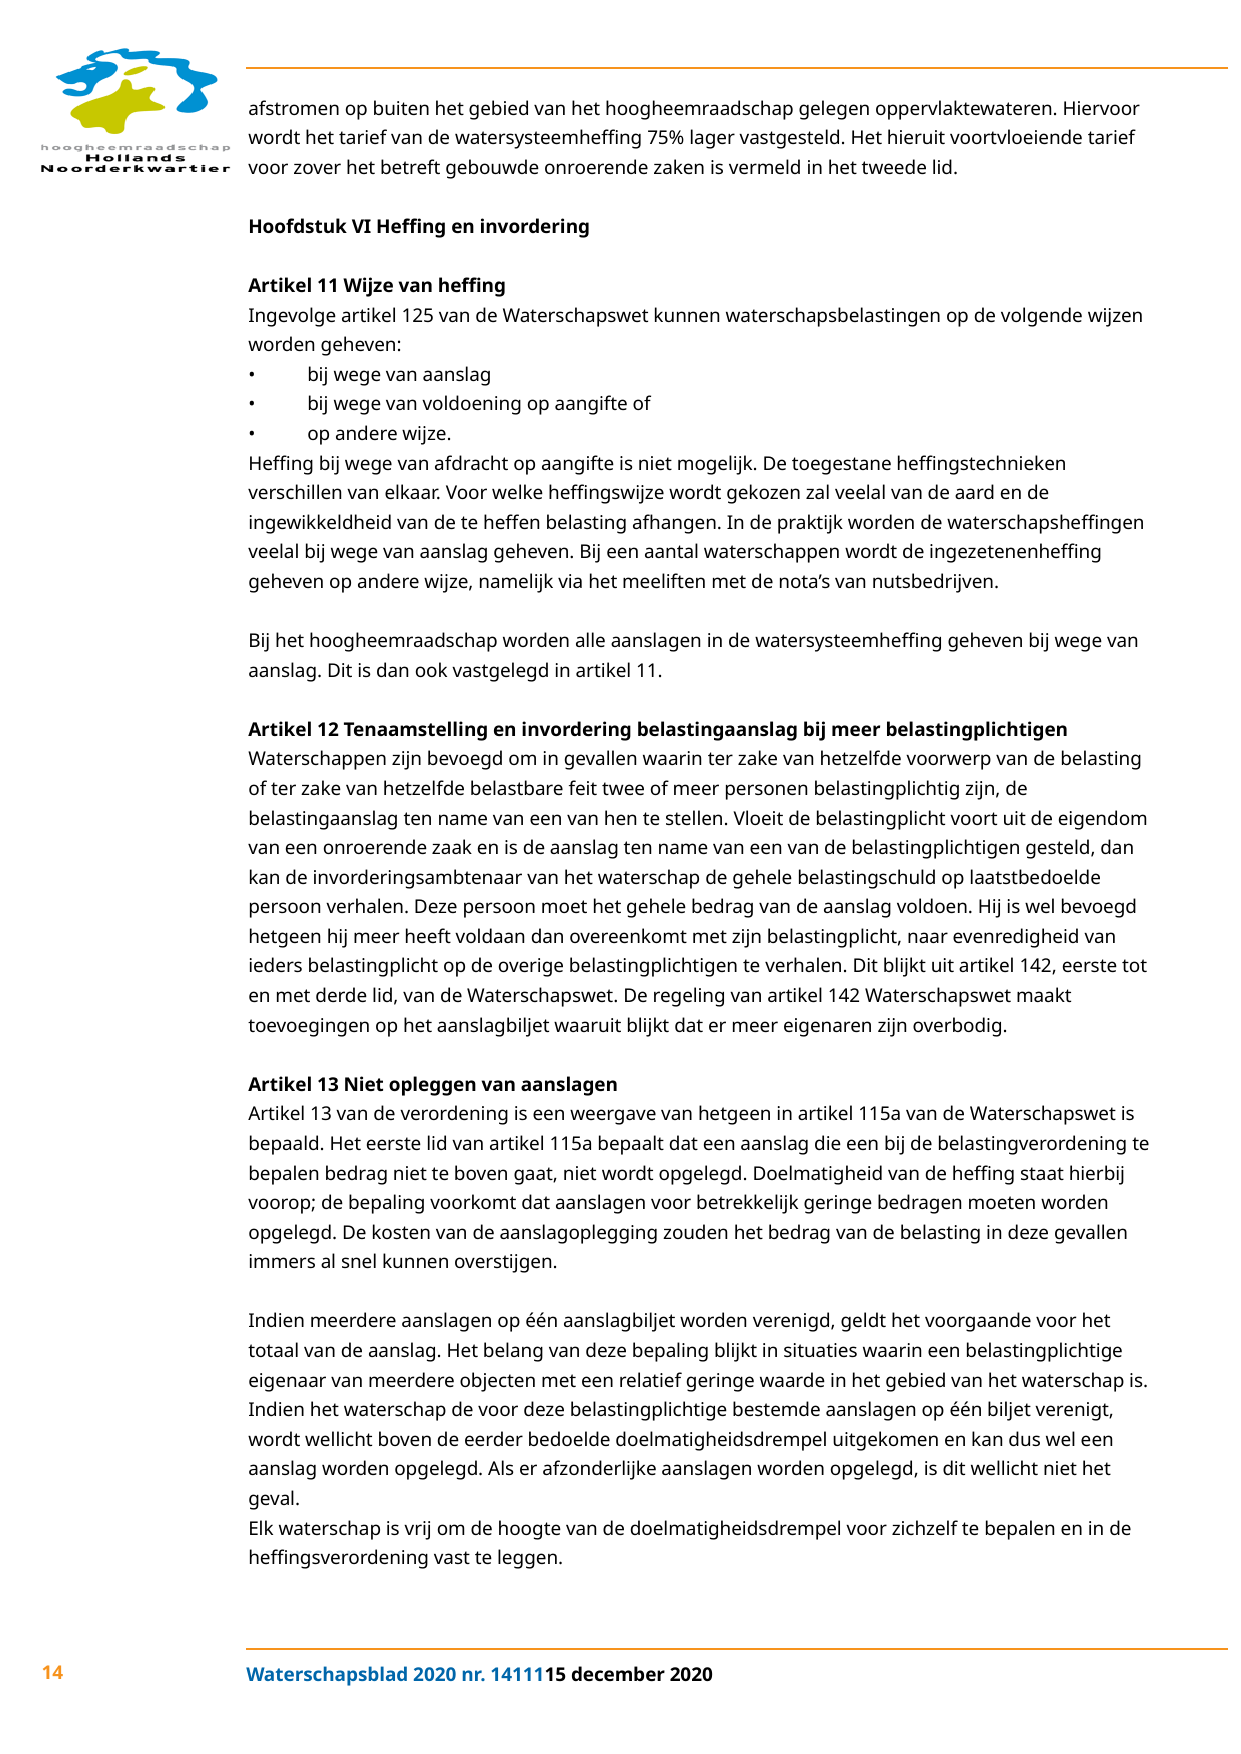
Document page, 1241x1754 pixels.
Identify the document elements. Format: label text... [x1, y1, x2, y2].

text Bij het hoogheemraadschap worden alle aanslagen in de watersysteemheffing geheven bij wege van aanslag. Dit is dan ook vastgelegd in artikel 11. [248, 627, 1152, 683]
text Artikel 12 Tenaamstelling en invordering belastingaanslag bij meer belastingplichtigen [248, 716, 1152, 742]
list op andere wijze. [248, 420, 1152, 446]
picture [41, 47, 231, 172]
text Heffing bij wege van afdracht op aangifte is niet mogelijk. De toegestane heffingstechnieken verschillen van elkaar. Voor welke heffingswijze wordt gekozen zal veelal van de aard en de ingewikkeldheid van de te heffen belasting afhangen. In de praktijk worden de waterschapsheffingen veelal bij wege van aanslag geheven. Bij een aantal waterschappen wordt de ingezetenenheffing geheven op andere wijze, namelijk via het meeliften met de nota’s van nutsbedrijven. [248, 450, 1152, 594]
text Elk waterschap is vrij om de hoogte van de doelmatigheidsdrempel voor zichzelf te bepalen en in de heffingsverordening vast te leggen. [248, 1515, 1152, 1570]
text Hoofdstuk VI Heffing en invordering [248, 213, 1152, 239]
text afstromen op buiten het gebied van het hoogheemraadschap gelegen oppervlaktewateren. Hiervoor wordt het tarief van de watersysteemheffing 75% lager vastgesteld. Het hieruit voortvloeiende tarief voor zover het betreft gebouwde onroerende zaken is vermeld in het tweede lid. [248, 95, 1152, 180]
text Indien meerdere aanslagen op één aanslagbiljet worden verenigd, geldt het voorgaande voor het totaal van de aanslag. Het belang van deze bepaling blijkt in situaties waarin een belastingplichtige eigenaar van meerdere objecten met een relatief geringe waarde in het gebied van het waterschap is. Indien het waterschap de voor deze belastingplichtige bestemde aanslagen op één biljet verenigt, wordt wellicht boven de eerder bedoelde doelmatigheidsdrempel uitgekomen en kan dus wel een aanslag worden opgelegd. Als er afzonderlijke aanslagen worden opgelegd, is dit wellicht niet het geval. [248, 1308, 1152, 1511]
text Artikel 13 van de verordening is een weergave van hetgeen in artikel 115a van de Waterschapswet is bepaald. Het eerste lid van artikel 115a bepaalt dat een aanslag die een bij de belastingverordening te bepalen bedrag niet te boven gaat, niet wordt opgelegd. Doelmatigheid van de heffing staat hierbij voorop; de bepaling voorkomt dat aanslagen voor betrekkelijk geringe bedragen moeten worden opgelegd. De kosten van de aanslagoplegging zouden het bedrag van de belasting in deze gevallen immers al snel kunnen overstijgen. [248, 1101, 1152, 1274]
list bij wege van voldoening op aangifte of [248, 391, 1152, 416]
text Ingevolge artikel 125 van de Waterschapswet kunnen waterschapsbelastingen op de volgende wijzen worden geheven: [248, 302, 1152, 357]
text Artikel 13 Niet opleggen van aanslagen [248, 1071, 1152, 1097]
text Waterschappen zijn bevoegd om in gevallen waarin ter zake van hetzelfde voorwerp van de belasting of ter zake van hetzelfde belastbare feit twee of meer personen belastingplichtig zijn, de belastingaanslag ten name van een van hen te stellen. Vloeit de belastingplicht voort uit de eigendom van een onroerende zaak en is de aanslag ten name van een van de belastingplichtigen gesteld, dan kan de invorderingsambtenaar van het waterschap de gehele belastingschuld op laatstbedoelde persoon verhalen. Deze persoon moet het gehele bedrag van de aanslag voldoen. Hij is wel bevoegd hetgeen hij meer heeft voldaan dan overeenkomt met zijn belastingplicht, naar evenredigheid van ieders belastingplicht op de overige belastingplichtigen te verhalen. Dit blijkt uit artikel 142, eerste tot en met derde lid, van de Waterschapswet. De regeling van artikel 142 Waterschapswet maakt toevoegingen op het aanslagbiljet waaruit blijkt dat er meer eigenaren zijn overbodig. [248, 746, 1152, 1038]
list bij wege van aanslag [248, 361, 1152, 387]
text Artikel 11 Wijze van heffing [248, 272, 1152, 298]
